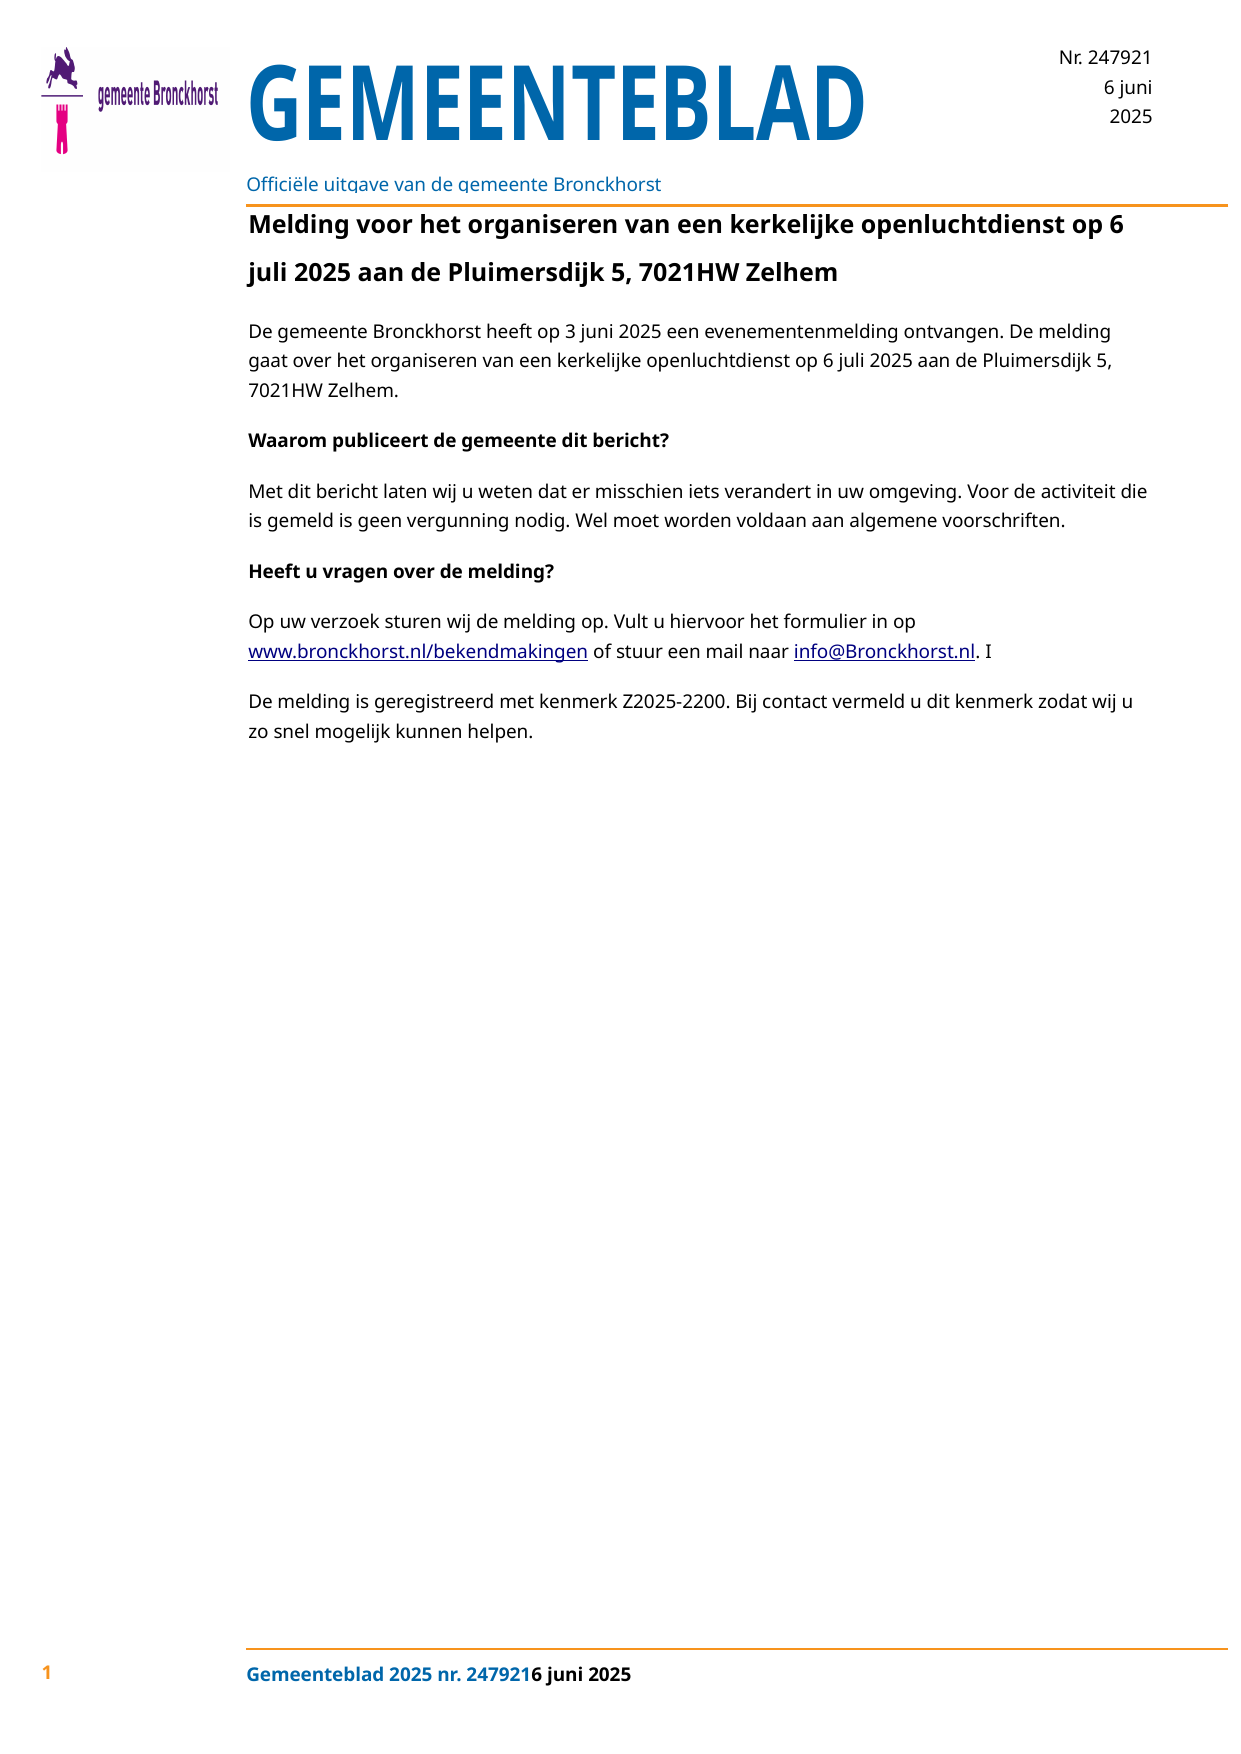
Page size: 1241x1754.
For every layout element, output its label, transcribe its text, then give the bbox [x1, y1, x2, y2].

text De melding is geregistreerd met kenmerk Z2025-2200. Bij contact vermeld u dit kenmerk zodat wij u zo snel mogelijk kunnen helpen. [248, 688, 1152, 744]
text De gemeente Bronckhorst heeft op 3 juni 2025 een evenementenmelding ontvangen. De melding gaat over het organiseren van een kerkelijke openluchtdienst op 6 juli 2025 aan de Pluimersdijk 5, 7021HW Zelhem. [248, 318, 1152, 403]
text Heeft u vragen over de melding? [248, 558, 1152, 584]
text Waarom publiceert de gemeente dit bericht? [248, 427, 1152, 453]
text Op uw verzoek sturen wij de melding op. Vult u hiervoor het formulier in op www.bronckhorst.nl/bekendmakingen of stuur een mail naar info@Bronckhorst.nl. I [248, 608, 1152, 664]
picture [41, 47, 231, 172]
text Met dit bericht laten wij u weten dat er misschien iets verandert in uw omgeving. Voor de activiteit die is gemeld is geen vergunning nodig. Wel moet worden voldaan aan algemene voorschriften. [248, 478, 1152, 533]
text Melding voor het organiseren van een kerkelijke openluchtdienst op 6 juli 2025 aan de Pluimersdijk 5, 7021HW Zelhem [248, 207, 1152, 288]
